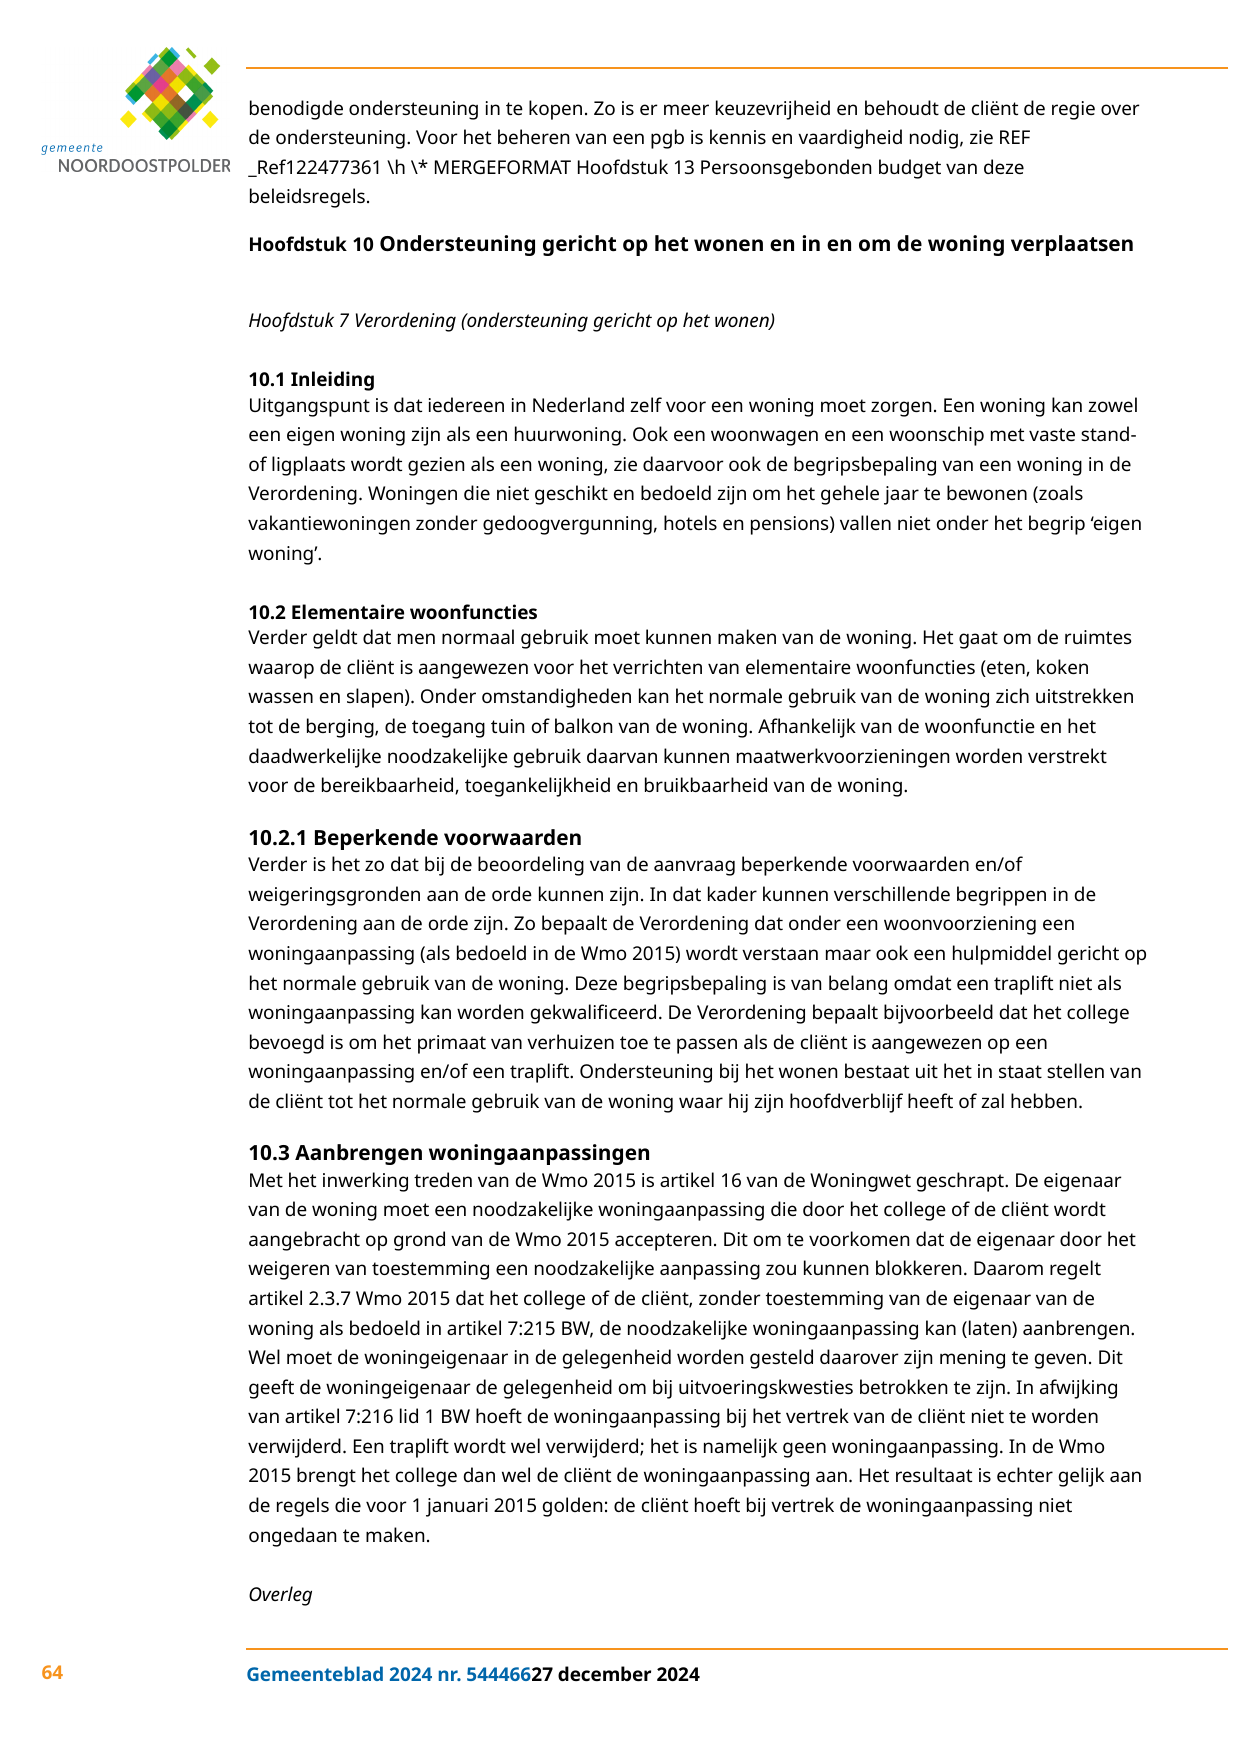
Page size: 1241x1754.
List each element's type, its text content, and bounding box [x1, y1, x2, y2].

text Overleg [248, 1581, 1152, 1607]
text Hoofdstuk 10 Ondersteuning gericht op het wonen en in en om de woning verplaatsen [248, 229, 1152, 258]
text Hoofdstuk 7 Verordening (ondersteuning gericht op het wonen) [248, 307, 1152, 333]
text Verder is het zo dat bij de beoordeling van de aanvraag beperkende voorwaarden en/of weigeringsgronden aan de orde kunnen zijn. In dat kader kunnen verschillende begrippen in de Verordening aan de orde zijn. Zo bepaalt de Verordening dat onder een woonvoorziening een woningaanpassing (als bedoeld in de Wmo 2015) wordt verstaan maar ook een hulpmiddel gericht op het normale gebruik van de woning. Deze begripsbepaling is van belang omdat een traplift niet als woningaanpassing kan worden gekwalificeerd. De Verordening bepaalt bijvoorbeeld dat het college bevoegd is om het primaat van verhuizen toe te passen als de cliënt is aangewezen op een woningaanpassing en/of een traplift. Ondersteuning bij het wonen bestaat uit het in staat stellen van de cliënt tot het normale gebruik van de woning waar hij zijn hoofdverblijf heeft of zal hebben. [248, 851, 1152, 1114]
picture [41, 47, 231, 172]
text benodigde ondersteuning in te kopen. Zo is er meer keuzevrijheid en behoudt de cliënt de regie over de ondersteuning. Voor het beheren van een pgb is kennis en vaardigheid nodig, zie REF _Ref122477361 \h \* MERGEFORMAT Hoofdstuk 13 Persoonsgebonden budget van deze beleidsregels. [248, 95, 1152, 209]
text Uitgangspunt is dat iedereen in Nederland zelf voor een woning moet zorgen. Een woning kan zowel een eigen woning zijn als een huurwoning. Ook een woonwagen en een woonschip met vaste stand- of ligplaats wordt gezien als een woning, zie daarvoor ook de begripsbepaling van een woning in de Verordening. Woningen die niet geschikt en bedoeld zijn om het gehele jaar te bewonen (zoals vakantiewoningen zonder gedoogvergunning, hotels en pensions) vallen niet onder het begrip ‘eigen woning’. [248, 392, 1152, 565]
text 10.2 Elementaire woonfuncties [248, 599, 1152, 624]
text Verder geldt dat men normaal gebruik moet kunnen maken van de woning. Het gaat om de ruimtes waarop de cliënt is aangewezen voor het verrichten van elementaire woonfuncties (eten, koken wassen en slapen). Onder omstandigheden kan het normale gebruik van de woning zich uitstrekken tot de berging, de toegang tuin of balkon van de woning. Afhankelijk van de woonfunctie en het daadwerkelijke noodzakelijke gebruik daarvan kunnen maatwerkvoorzieningen worden verstrekt voor de bereikbaarheid, toegankelijkheid en bruikbaarheid van de woning. [248, 624, 1152, 798]
text 10.2.1 Beperkende voorwaarden [248, 823, 1152, 851]
text 10.3 Aanbrengen woningaanpassingen [248, 1138, 1152, 1167]
text 10.1 Inleiding [248, 366, 1152, 392]
text Met het inwerking treden van de Wmo 2015 is artikel 16 van de Woningwet geschrapt. De eigenaar van de woning moet een noodzakelijke woningaanpassing die door het college of de cliënt wordt aangebracht op grond van de Wmo 2015 accepteren. Dit om te voorkomen dat de eigenaar door het weigeren van toestemming een noodzakelijke aanpassing zou kunnen blokkeren. Daarom regelt artikel 2.3.7 Wmo 2015 dat het college of de cliënt, zonder toestemming van de eigenaar van de woning als bedoeld in artikel 7:215 BW, de noodzakelijke woningaanpassing kan (laten) aanbrengen. Wel moet de woningeigenaar in de gelegenheid worden gesteld daarover zijn mening te geven. Dit geeft de woningeigenaar de gelegenheid om bij uitvoeringskwesties betrokken te zijn. In afwijking van artikel 7:216 lid 1 BW hoeft de woningaanpassing bij het vertrek van de cliënt niet te worden verwijderd. Een traplift wordt wel verwijderd; het is namelijk geen woningaanpassing. In de Wmo 2015 brengt het college dan wel de cliënt de woningaanpassing aan. Het resultaat is echter gelijk aan de regels die voor 1 januari 2015 golden: de cliënt hoeft bij vertrek de woningaanpassing niet ongedaan te maken. [248, 1167, 1152, 1548]
